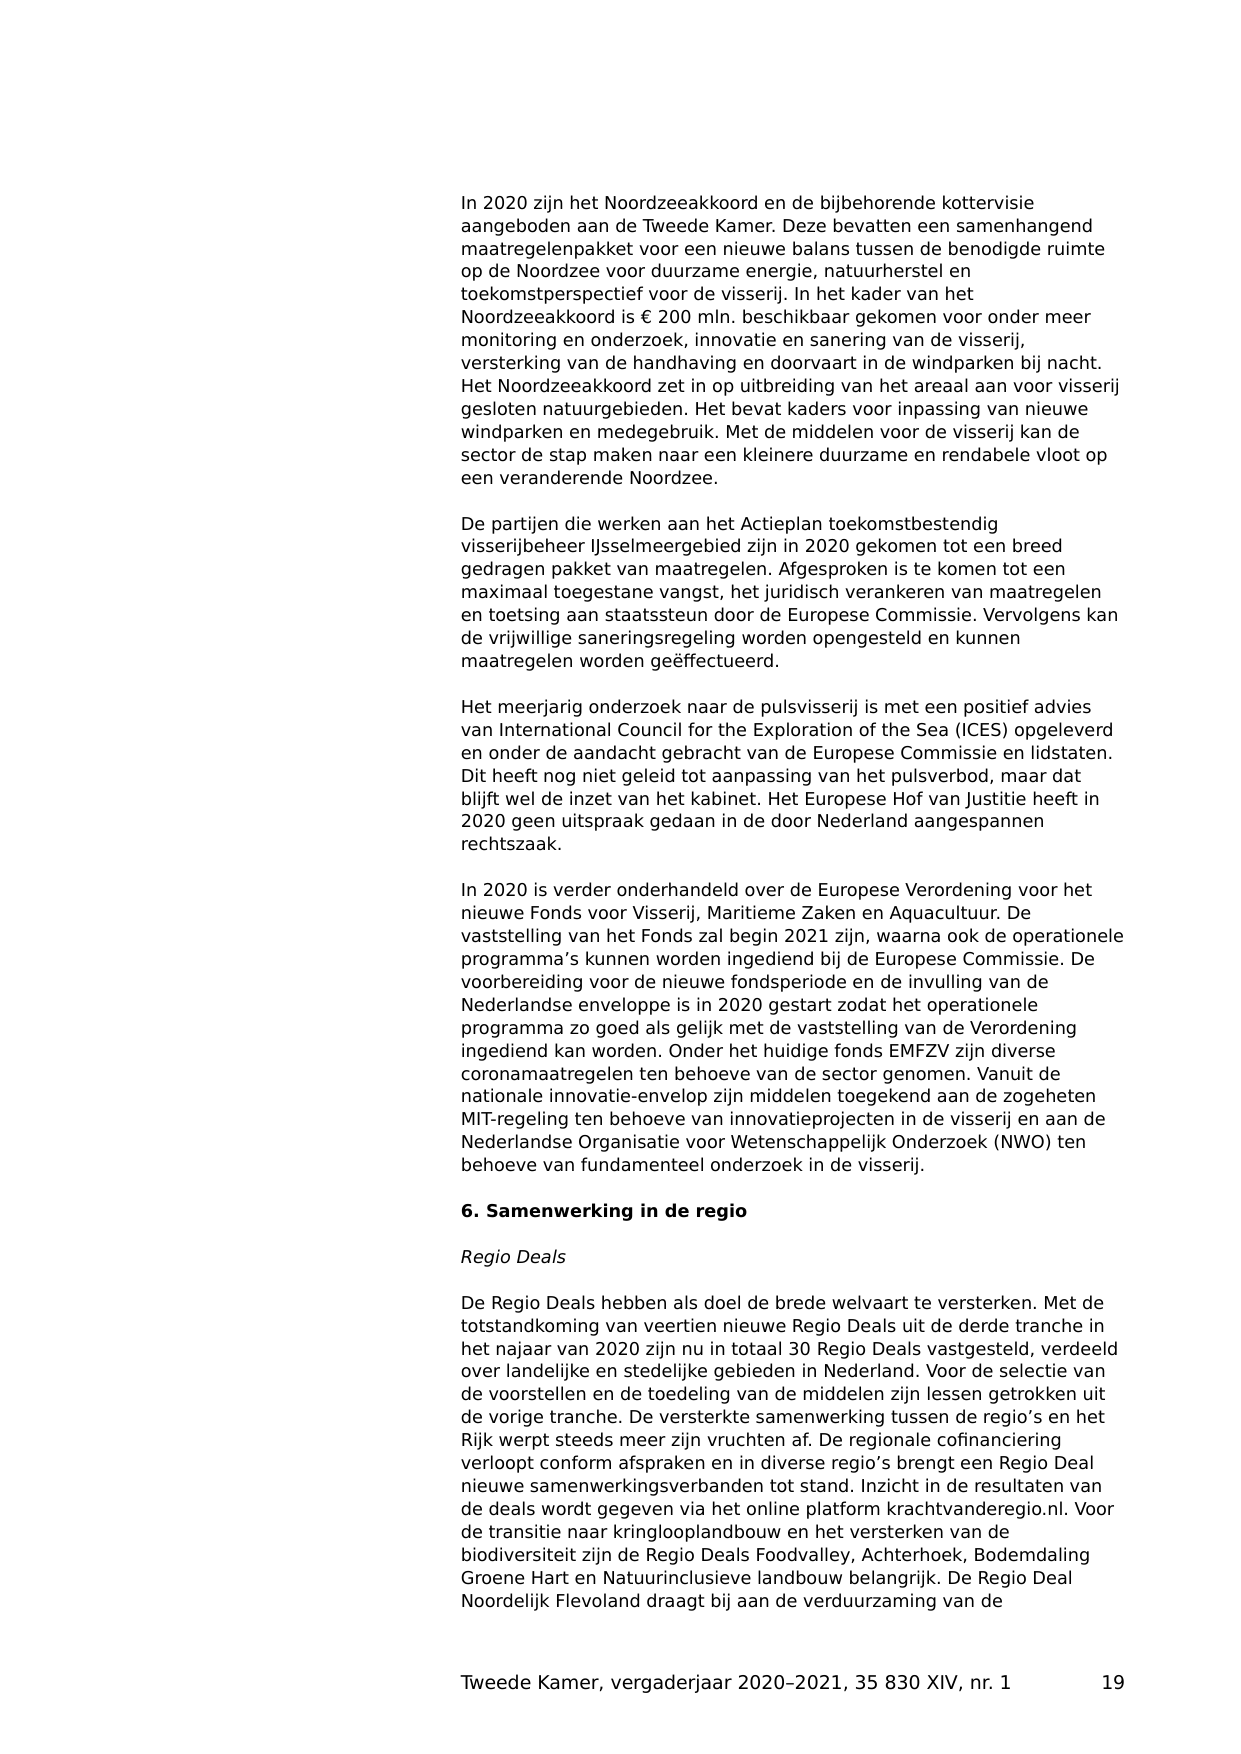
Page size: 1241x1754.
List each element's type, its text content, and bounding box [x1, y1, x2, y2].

text 6. Samenwerking in de regio [461, 1199, 1125, 1222]
text Regio Deals [461, 1245, 1125, 1268]
text Het meerjarig onderzoek naar de pulsvisserij is met een positief advies van International Council for the Exploration of the Sea (ICES) opgeleverd en onder de aandacht gebracht van de Europese Commissie en lidstaten. Dit heeft nog niet geleid tot aanpassing van het pulsverbod, maar dat blijft wel de inzet van het kabinet. Het Europese Hof van Justitie heeft in 2020 geen uitspraak gedaan in de door Nederland aangespannen rechtszaak. [461, 695, 1125, 855]
text De Regio Deals hebben als doel de brede welvaart te versterken. Met de totstandkoming van veertien nieuwe Regio Deals uit de derde tranche in het najaar van 2020 zijn nu in totaal 30 Regio Deals vastgesteld, verdeeld over landelijke en stedelijke gebieden in Nederland. Voor de selectie van de voorstellen en de toedeling van de middelen zijn lessen getrokken uit de vorige tranche. De versterkte samenwerking tussen de regio’s en het Rijk werpt steeds meer zijn vruchten af. De regionale cofinanciering verloopt conform afspraken en in diverse regio’s brengt een Regio Deal nieuwe samenwerkingsverbanden tot stand. Inzicht in de resultaten van de deals wordt gegeven via het online platform krachtvanderegio.nl. Voor de transitie naar kringlooplandbouw en het versterken van de biodiversiteit zijn de Regio Deals Foodvalley, Achterhoek, Bodemdaling Groene Hart en Natuurinclusieve landbouw belangrijk. De Regio Deal Noordelijk Flevoland draagt bij aan de verduurzaming van de [461, 1291, 1125, 1612]
text In 2020 is verder onderhandeld over de Europese Verordening voor het nieuwe Fonds voor Visserij, Maritieme Zaken en Aquacultuur. De vaststelling van het Fonds zal begin 2021 zijn, waarna ook de operationele programma’s kunnen worden ingediend bij de Europese Commissie. De voorbereiding voor de nieuwe fondsperiode en de invulling van de Nederlandse enveloppe is in 2020 gestart zodat het operationele programma zo goed als gelijk met de vaststelling van de Verordening ingediend kan worden. Onder het huidige fonds EMFZV zijn diverse coronamaatregelen ten behoeve van de sector genomen. Vanuit de nationale innovatie-envelop zijn middelen toegekend aan de zogeheten MIT-regeling ten behoeve van innovatieprojecten in de visserij en aan de Nederlandse Organisatie voor Wetenschappelijk Onderzoek (NWO) ten behoeve van fundamenteel onderzoek in de visserij. [461, 878, 1125, 1176]
text De partijen die werken aan het Actieplan toekomstbestendig visserijbeheer IJsselmeergebied zijn in 2020 gekomen tot een breed gedragen pakket van maatregelen. Afgesproken is te komen tot een maximaal toegestane vangst, het juridisch verankeren van maatregelen en toetsing aan staatssteun door de Europese Commissie. Vervolgens kan de vrijwillige saneringsregeling worden opengesteld en kunnen maatregelen worden geëffectueerd. [461, 512, 1125, 672]
text In 2020 zijn het Noordzeeakkoord en de bijbehorende kottervisie aangeboden aan de Tweede Kamer. Deze bevatten een samenhangend maatregelenpakket voor een nieuwe balans tussen de benodigde ruimte op de Noordzee voor duurzame energie, natuurherstel en toekomstperspectief voor de visserij. In het kader van het Noordzeeakkoord is € 200 mln. beschikbaar gekomen voor onder meer monitoring en onderzoek, innovatie en sanering van de visserij, versterking van de handhaving en doorvaart in de windparken bij nacht. Het Noordzeeakkoord zet in op uitbreiding van het areaal aan voor visserij gesloten natuurgebieden. Het bevat kaders voor inpassing van nieuwe windparken en medegebruik. Met de middelen voor de visserij kan de sector de stap maken naar een kleinere duurzame en rendabele vloot op een veranderende Noordzee. [461, 191, 1125, 489]
